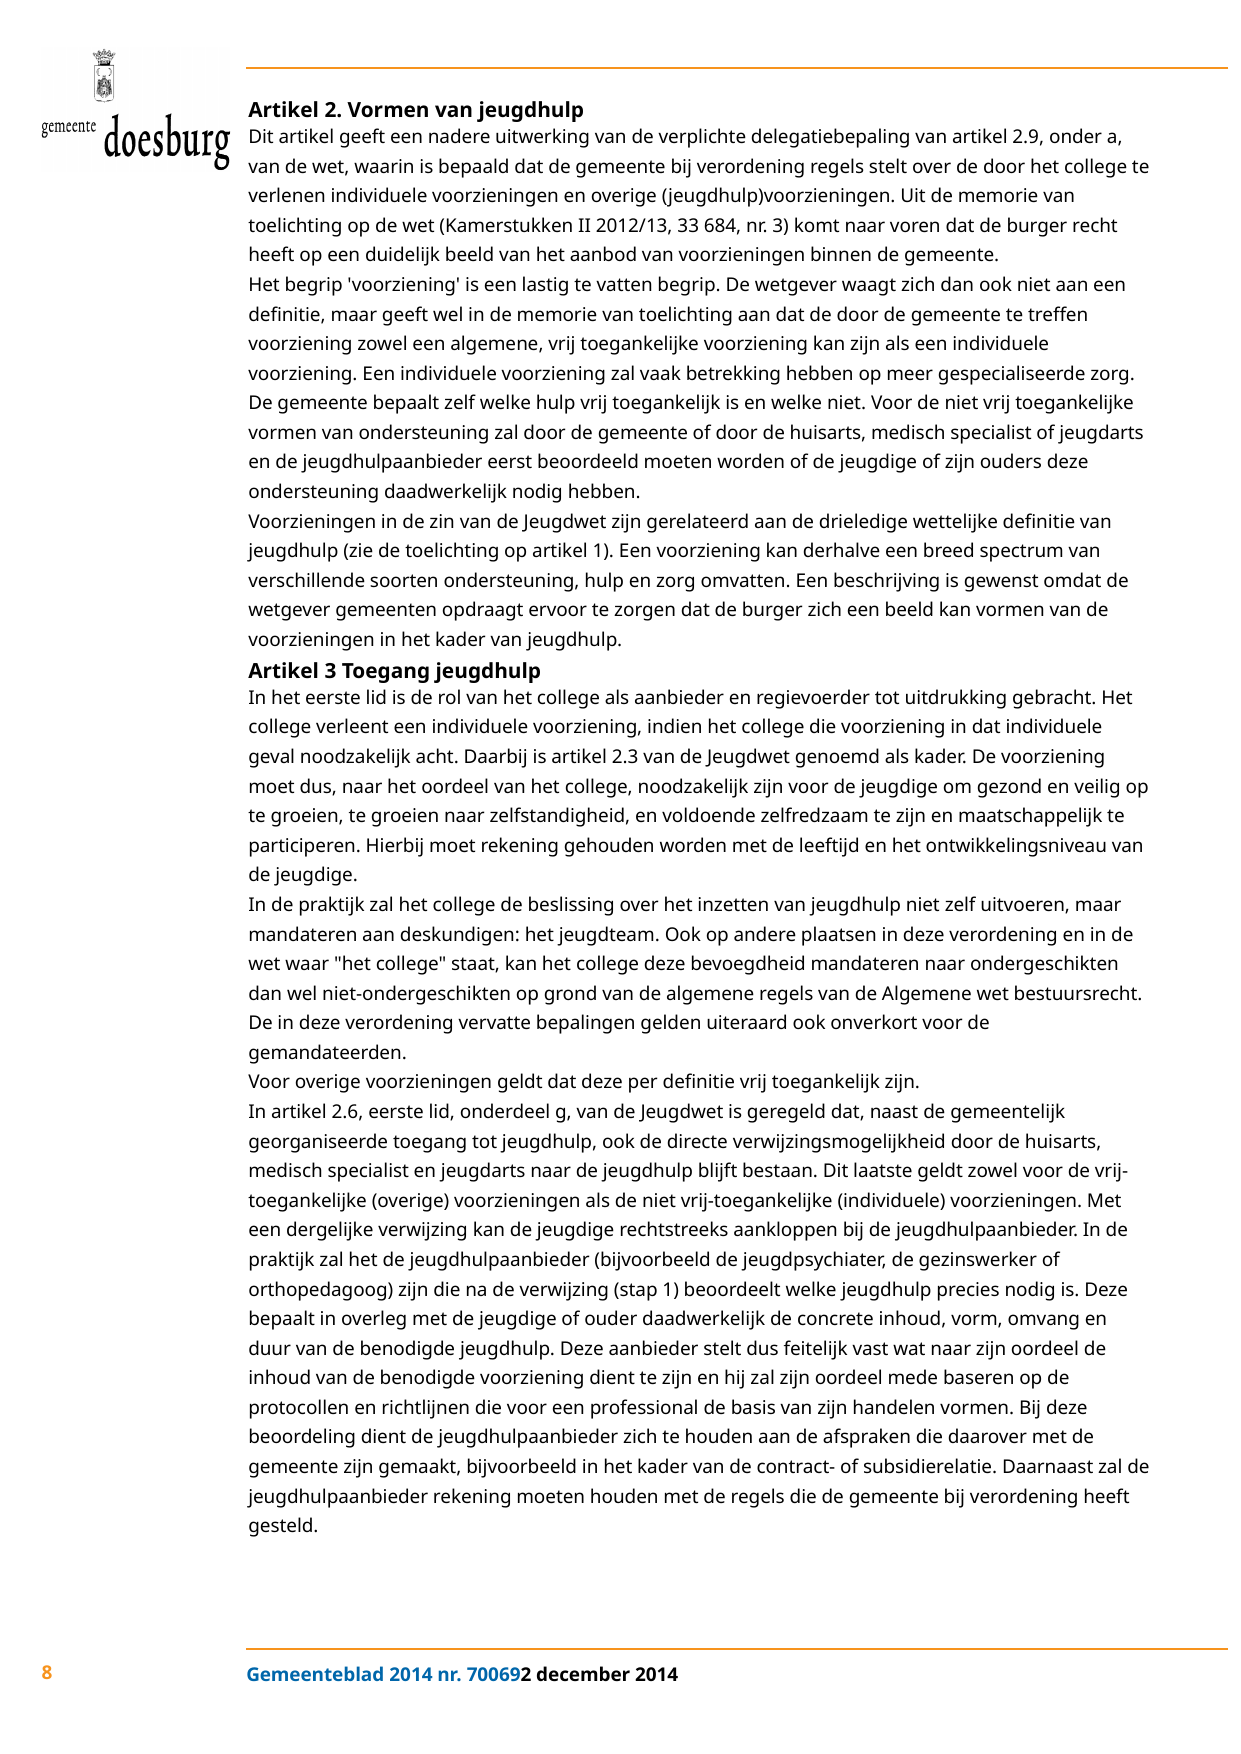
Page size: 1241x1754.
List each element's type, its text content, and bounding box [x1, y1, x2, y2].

picture [41, 47, 231, 172]
text In de praktijk zal het college de beslissing over het inzetten van jeugdhulp niet zelf uitvoeren, maar mandateren aan deskundigen: het jeugdteam. Ook op andere plaatsen in deze verordening en in de wet waar "het college" staat, kan het college deze bevoegdheid mandateren naar ondergeschikten dan wel niet-ondergeschikten op grond van de algemene regels van de Algemene wet bestuursrecht. De in deze verordening vervatte bepalingen gelden uiteraard ook onverkort voor de gemandateerden. [248, 891, 1152, 1065]
text In artikel 2.6, eerste lid, onderdeel g, van de Jeugdwet is geregeld dat, naast de gemeentelijk georganiseerde toegang tot jeugdhulp, ook de directe verwijzingsmogelijkheid door de huisarts, medisch specialist en jeugdarts naar de jeugdhulp blijft bestaan. Dit laatste geldt zowel voor de vrij-toegankelijke (overige) voorzieningen als de niet vrij-toegankelijke (individuele) voorzieningen. Met een dergelijke verwijzing kan de jeugdige rechtstreeks aankloppen bij de jeugdhulpaanbieder. In de praktijk zal het de jeugdhulpaanbieder (bijvoorbeeld de jeugdpsychiater, de gezinswerker of orthopedagoog) zijn die na de verwijzing (stap 1) beoordeelt welke jeugdhulp precies nodig is. Deze bepaalt in overleg met de jeugdige of ouder daadwerkelijk de concrete inhoud, vorm, omvang en duur van de benodigde jeugdhulp. Deze aanbieder stelt dus feitelijk vast wat naar zijn oordeel de inhoud van de benodigde voorziening dient te zijn en hij zal zijn oordeel mede baseren op de protocollen en richtlijnen die voor een professional de basis van zijn handelen vormen. Bij deze beoordeling dient de jeugdhulpaanbieder zich te houden aan de afspraken die daarover met de gemeente zijn gemaakt, bijvoorbeeld in het kader van de contract- of subsidierelatie. Daarnaast zal de jeugdhulpaanbieder rekening moeten houden met de regels die de gemeente bij verordening heeft gesteld. [248, 1098, 1152, 1538]
text In het eerste lid is de rol van het college als aanbieder en regievoerder tot uitdrukking gebracht. Het college verleent een individuele voorziening, indien het college die voorziening in dat individuele geval noodzakelijk acht. Daarbij is artikel 2.3 van de Jeugdwet genoemd als kader. De voorziening moet dus, naar het oordeel van het college, noodzakelijk zijn voor de jeugdige om gezond en veilig op te groeien, te groeien naar zelfstandigheid, en voldoende zelfredzaam te zijn en maatschappelijk te participeren. Hierbij moet rekening gehouden worden met de leeftijd en het ontwikkelingsniveau van de jeugdige. [248, 684, 1152, 887]
text Dit artikel geeft een nadere uitwerking van de verplichte delegatiebepaling van artikel 2.9, onder a, van de wet, waarin is bepaald dat de gemeente bij verordening regels stelt over de door het college te verlenen individuele voorzieningen en overige (jeugdhulp)voorzieningen. Uit de memorie van toelichting op de wet (Kamerstukken II 2012/13, 33 684, nr. 3) komt naar voren dat de burger recht heeft op een duidelijk beeld van het aanbod van voorzieningen binnen de gemeente. [248, 123, 1152, 267]
text Artikel 3 Toegang jeugdhulp [248, 656, 1152, 684]
text Artikel 2. Vormen van jeugdhulp [248, 95, 1152, 123]
text Voor overige voorzieningen geldt dat deze per definitie vrij toegankelijk zijn. [248, 1069, 1152, 1094]
text Voorzieningen in de zin van de Jeugdwet zijn gerelateerd aan de drieledige wettelijke definitie van jeugdhulp (zie de toelichting op artikel 1). Een voorziening kan derhalve een breed spectrum van verschillende soorten ondersteuning, hulp en zorg omvatten. Een beschrijving is gewenst omdat de wetgever gemeenten opdraagt ervoor te zorgen dat de burger zich een beeld kan vormen van de voorzieningen in het kader van jeugdhulp. [248, 508, 1152, 652]
text Het begrip 'voorziening' is een lastig te vatten begrip. De wetgever waagt zich dan ook niet aan een definitie, maar geeft wel in de memorie van toelichting aan dat de door de gemeente te treffen voorziening zowel een algemene, vrij toegankelijke voorziening kan zijn als een individuele voorziening. Een individuele voorziening zal vaak betrekking hebben op meer gespecialiseerde zorg. De gemeente bepaalt zelf welke hulp vrij toegankelijk is en welke niet. Voor de niet vrij toegankelijke vormen van ondersteuning zal door de gemeente of door de huisarts, medisch specialist of jeugdarts en de jeugdhulpaanbieder eerst beoordeeld moeten worden of de jeugdige of zijn ouders deze ondersteuning daadwerkelijk nodig hebben. [248, 271, 1152, 504]
